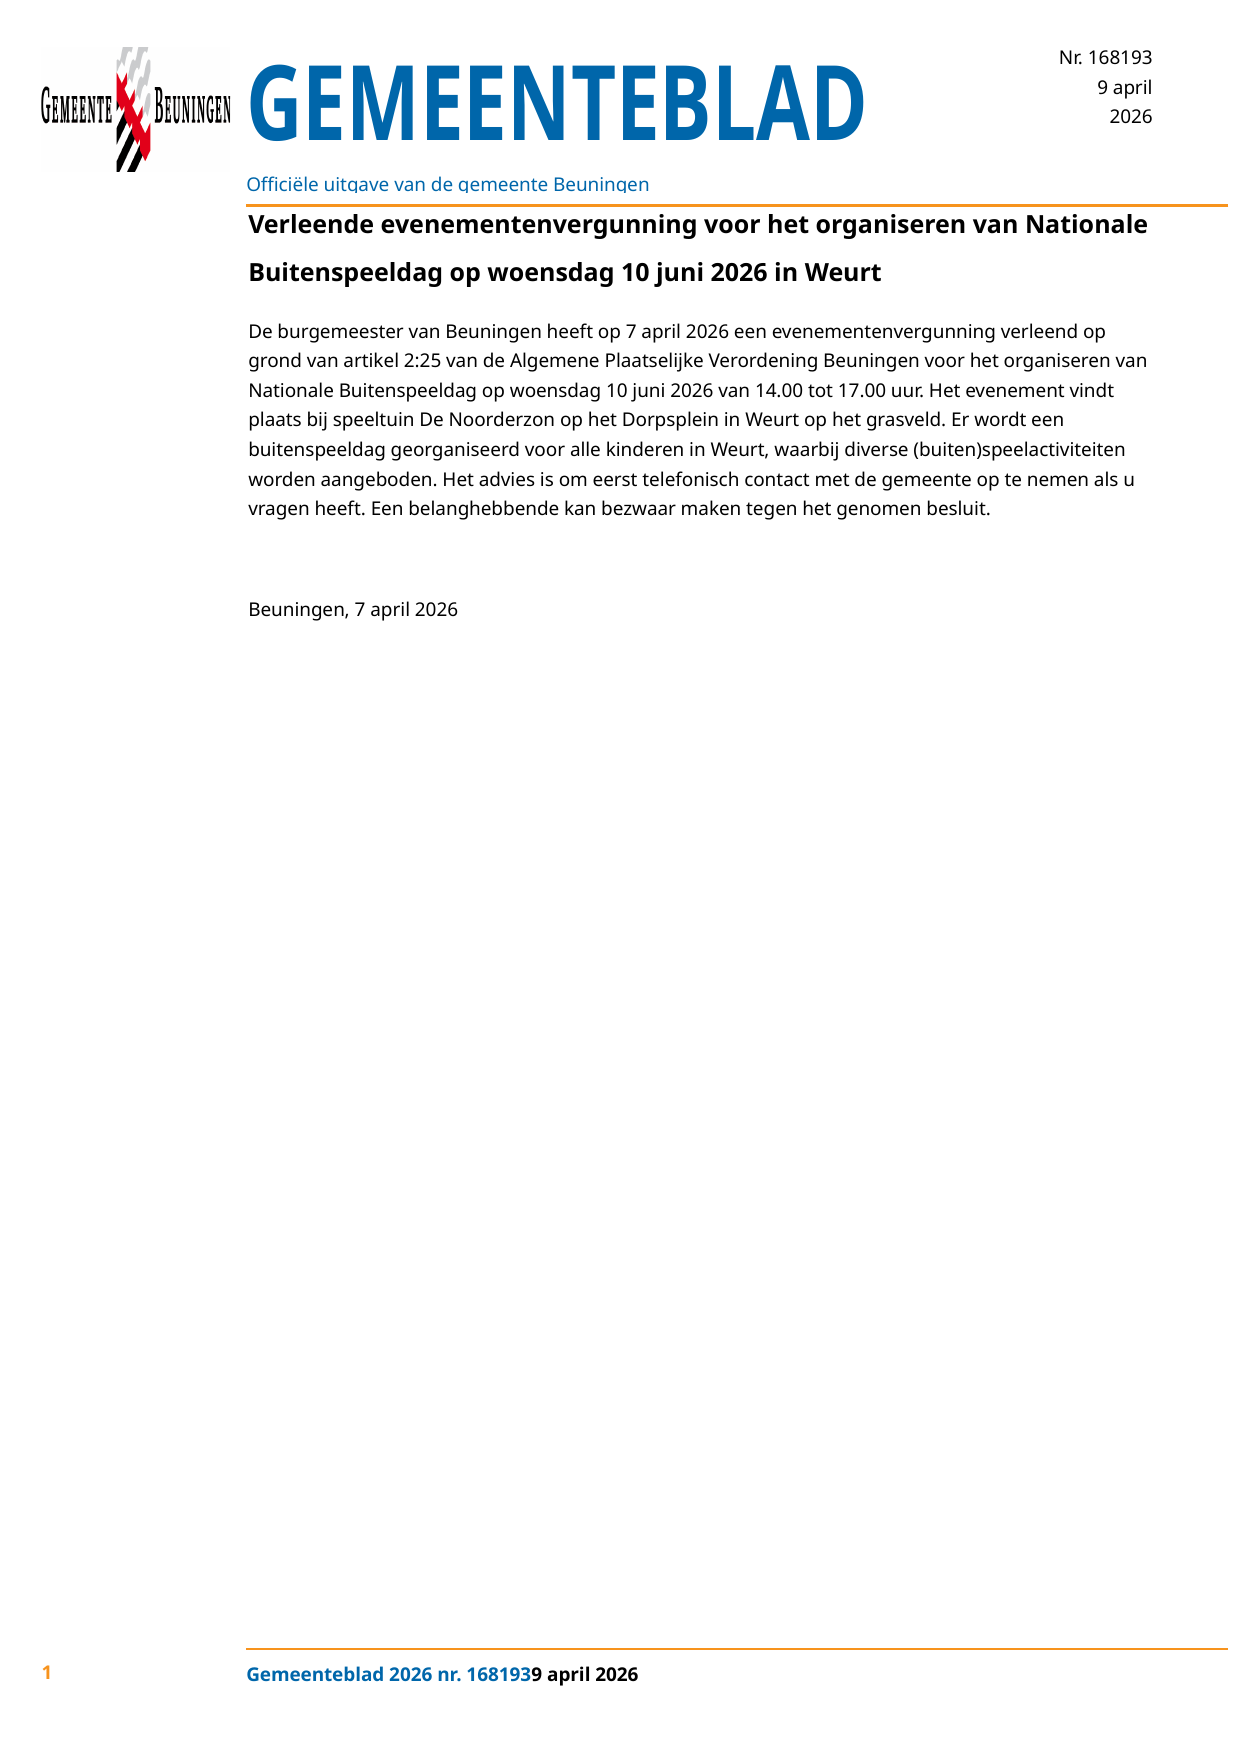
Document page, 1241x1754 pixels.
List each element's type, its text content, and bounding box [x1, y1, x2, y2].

text Verleende evenementenvergunning voor het organiseren van Nationale Buitenspeeldag op woensdag 10 juni 2026 in Weurt [248, 207, 1152, 288]
text Beuningen, 7 april 2026 [248, 596, 1152, 622]
picture [41, 47, 231, 172]
text De burgemeester van Beuningen heeft op 7 april 2026 een evenementenvergunning verleend op grond van artikel 2:25 van de Algemene Plaatselijke Verordening Beuningen voor het organiseren van Nationale Buitenspeeldag op woensdag 10 juni 2026 van 14.00 tot 17.00 uur. Het evenement vindt plaats bij speeltuin De Noorderzon op het Dorpsplein in Weurt op het grasveld. Er wordt een buitenspeeldag georganiseerd voor alle kinderen in Weurt, waarbij diverse (buiten)speelactiviteiten worden aangeboden. Het advies is om eerst telefonisch contact met de gemeente op te nemen als u vragen heeft. Een belanghebbende kan bezwaar maken tegen het genomen besluit. [248, 318, 1152, 521]
